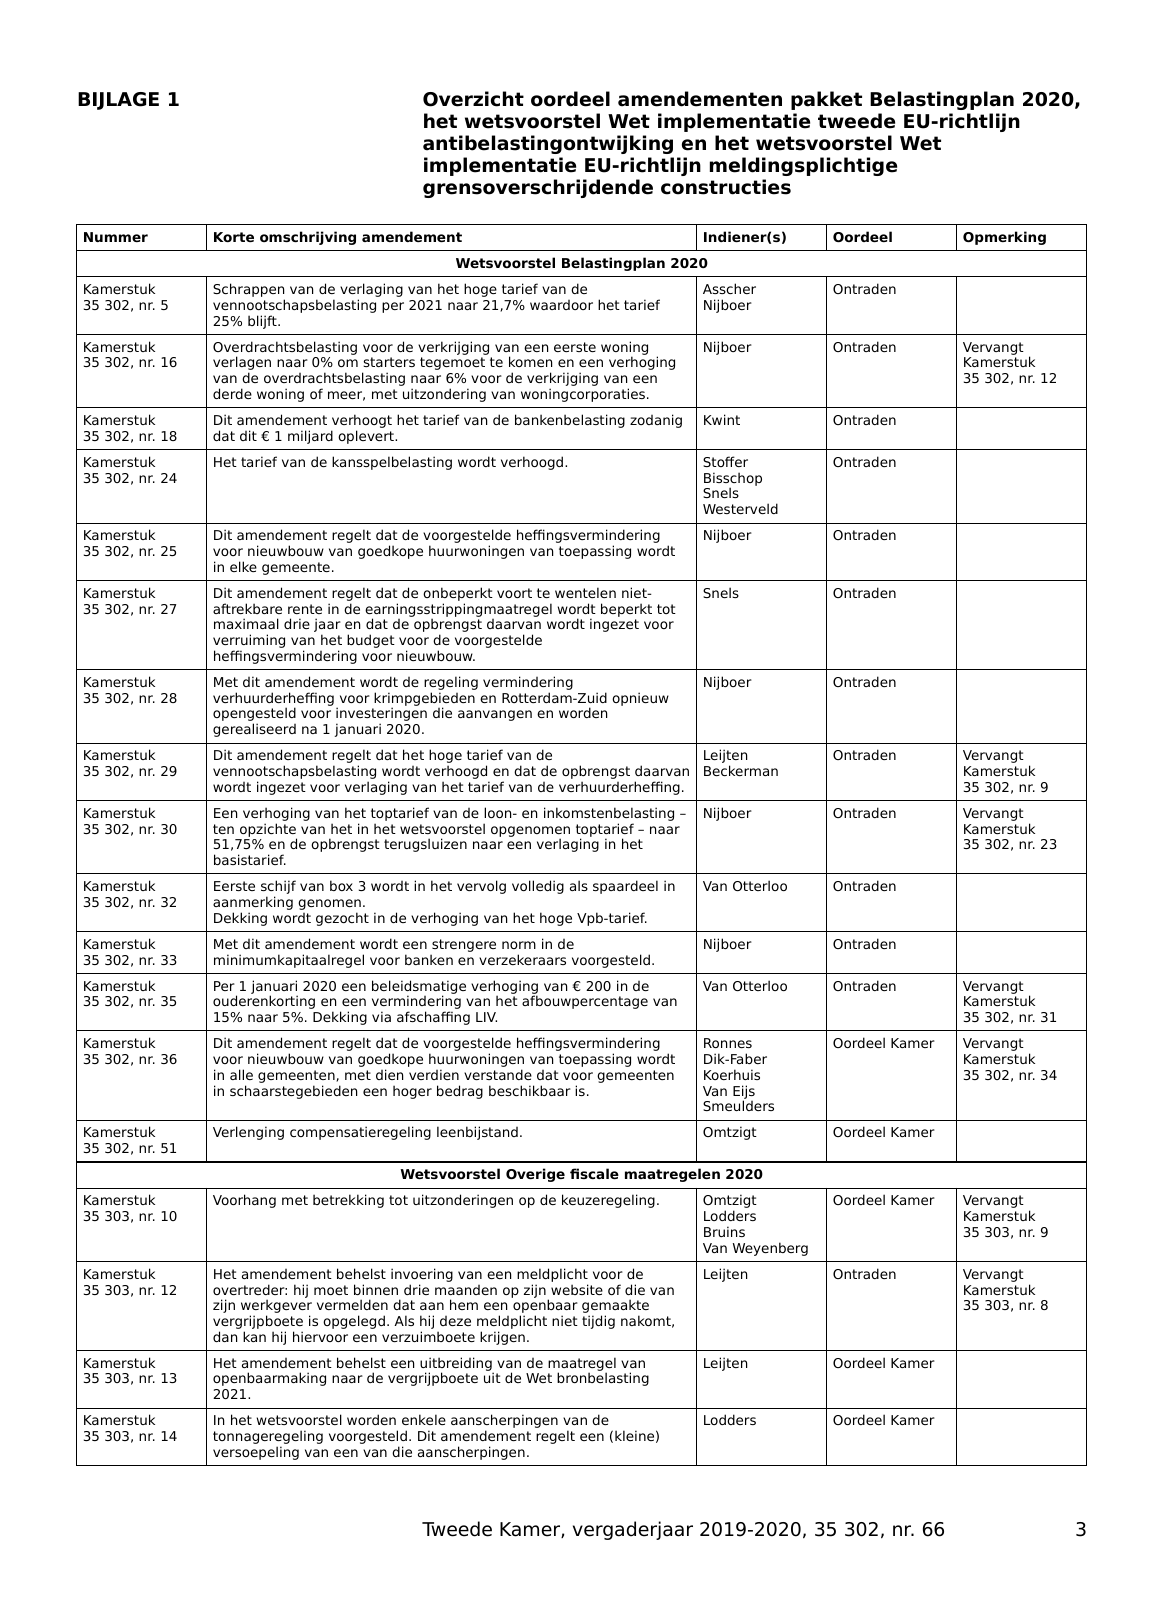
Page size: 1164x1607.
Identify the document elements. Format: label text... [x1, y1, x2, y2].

table_cell Oordeel Kamer [827, 1189, 956, 1261]
table_cell Omtzigt [697, 1121, 826, 1161]
table_cell Nijboer [697, 524, 826, 580]
table_cell Leijten Beckerman [697, 744, 826, 800]
table_cell Vervangt Kamerstuk 35 302, nr. 23 [957, 801, 1086, 873]
table_cell Van Otterloo [697, 874, 826, 931]
table_header Indiener(s) [697, 225, 826, 250]
table_cell Ontraden [827, 450, 956, 522]
table_cell Dit amendement regelt dat de voorgestelde heffingsvermindering voor nieuwbouw van goedkope huurwoningen van toepassing wordt in alle gemeenten, met dien verdien verstande dat voor gemeenten in schaarstegebieden een hoger bedrag beschikbaar is. [207, 1031, 696, 1119]
table_cell Kamerstuk 35 302, nr. 33 [77, 932, 206, 973]
table_cell Per 1 januari 2020 een beleidsmatige verhoging van € 200 in de ouderenkorting en een vermindering van het afbouwpercentage van 15% naar 5%. Dekking via afschaffing LIV. [207, 974, 696, 1030]
table_cell Oordeel Kamer [827, 1031, 956, 1119]
table_cell Kamerstuk 35 302, nr. 5 [77, 277, 206, 334]
table_cell Kamerstuk 35 302, nr. 35 [77, 974, 206, 1030]
table_cell Kamerstuk 35 303, nr. 12 [77, 1262, 206, 1350]
table_cell Leijten [697, 1351, 826, 1407]
table_cell Lodders [697, 1409, 826, 1465]
table_cell [957, 874, 1086, 931]
table_cell Het tarief van de kansspelbelasting wordt verhoogd. [207, 450, 696, 522]
table_cell Kwint [697, 408, 826, 449]
table_cell [957, 408, 1086, 449]
table_cell Verlenging compensatieregeling leenbijstand. [207, 1121, 696, 1161]
table_cell Voorhang met betrekking tot uitzonderingen op de keuzeregeling. [207, 1189, 696, 1261]
table_cell Asscher Nijboer [697, 277, 826, 334]
table_cell Kamerstuk 35 302, nr. 29 [77, 744, 206, 800]
table_cell Kamerstuk 35 302, nr. 16 [77, 335, 206, 407]
table_cell Kamerstuk 35 302, nr. 32 [77, 874, 206, 931]
table_cell Het amendement behelst invoering van een meldplicht voor de overtreder: hij moet binnen drie maanden op zijn website of die van zijn werkgever vermelden dat aan hem een openbaar gemaakte vergrijpboete is opgelegd. Als hij deze meldplicht niet tijdig nakomt, dan kan hij hiervoor een verzuimboete krijgen. [207, 1262, 696, 1350]
table_cell Oordeel Kamer [827, 1351, 956, 1407]
table_cell Oordeel Kamer [827, 1121, 956, 1161]
table_cell Wetsvoorstel Belastingplan 2020 [77, 251, 1086, 276]
table_cell [957, 1121, 1086, 1161]
table_cell Ontraden [827, 874, 956, 931]
table_cell Ontraden [827, 335, 956, 407]
table_cell Ontraden [827, 801, 956, 873]
table_cell Nijboer [697, 932, 826, 973]
table_cell [957, 450, 1086, 522]
table_cell Ontraden [827, 408, 956, 449]
table_cell Dit amendement verhoogt het tarief van de bankenbelasting zodanig dat dit € 1 miljard oplevert. [207, 408, 696, 449]
table_cell Snels [697, 581, 826, 669]
table_cell Ontraden [827, 1262, 956, 1350]
table_cell Met dit amendement wordt de regeling vermindering verhuurderheffing voor krimpgebieden en Rotterdam-Zuid opnieuw opengesteld voor investeringen die aanvangen en worden gerealiseerd na 1 januari 2020. [207, 670, 696, 742]
table_cell [957, 1351, 1086, 1407]
table_cell Schrappen van de verlaging van het hoge tarief van de vennootschapsbelasting per 2021 naar 21,7% waardoor het tarief 25% blijft. [207, 277, 696, 334]
table_cell Kamerstuk 35 303, nr. 14 [77, 1409, 206, 1465]
table_cell Oordeel Kamer [827, 1409, 956, 1465]
table_cell Ronnes Dik-Faber Koerhuis Van Eijs Smeulders [697, 1031, 826, 1119]
table_cell Overdrachtsbelasting voor de verkrijging van een eerste woning verlagen naar 0% om starters tegemoet te komen en een verhoging van de overdrachtsbelasting naar 6% voor de verkrijging van een derde woning of meer, met uitzondering van woningcorporaties. [207, 335, 696, 407]
table_cell Vervangt Kamerstuk 35 302, nr. 34 [957, 1031, 1086, 1119]
table_cell Leijten [697, 1262, 826, 1350]
table_cell Dit amendement regelt dat het hoge tarief van de vennootschapsbelasting wordt verhoogd en dat de opbrengst daarvan wordt ingezet voor verlaging van het tarief van de verhuurderheffing. [207, 744, 696, 800]
table_cell Vervangt Kamerstuk 35 303, nr. 8 [957, 1262, 1086, 1350]
table_cell Eerste schijf van box 3 wordt in het vervolg volledig als spaardeel in aanmerking genomen. Dekking wordt gezocht in de verhoging van het hoge Vpb-tarief. [207, 874, 696, 931]
table_cell Ontraden [827, 277, 956, 334]
table_cell Nijboer [697, 670, 826, 742]
table_cell Van Otterloo [697, 974, 826, 1030]
table_header Oordeel [827, 225, 956, 250]
table_header Korte omschrijving amendement [207, 225, 696, 250]
table_cell Ontraden [827, 581, 956, 669]
table_cell Dit amendement regelt dat de onbeperkt voort te wentelen niet-aftrekbare rente in de earningsstrippingmaatregel wordt beperkt tot maximaal drie jaar en dat de opbrengst daarvan wordt ingezet voor verruiming van het budget voor de voorgestelde heffingsvermindering voor nieuwbouw. [207, 581, 696, 669]
table_cell Nijboer [697, 335, 826, 407]
table_cell Met dit amendement wordt een strengere norm in de minimumkapitaalregel voor banken en verzekeraars voorgesteld. [207, 932, 696, 973]
table_cell Kamerstuk 35 302, nr. 51 [77, 1121, 206, 1161]
table_header Opmerking [957, 225, 1086, 250]
table_cell Een verhoging van het toptarief van de loon- en inkomstenbelasting – ten opzichte van het in het wetsvoorstel opgenomen toptarief – naar 51,75% en de opbrengst terugsluizen naar een verlaging in het basistarief. [207, 801, 696, 873]
table_cell [957, 670, 1086, 742]
table_cell In het wetsvoorstel worden enkele aanscherpingen van de tonnageregeling voorgesteld. Dit amendement regelt een (kleine) versoepeling van een van die aanscherpingen. [207, 1409, 696, 1465]
table_cell Vervangt Kamerstuk 35 302, nr. 9 [957, 744, 1086, 800]
table_cell Kamerstuk 35 302, nr. 24 [77, 450, 206, 522]
table_cell Kamerstuk 35 302, nr. 27 [77, 581, 206, 669]
table_cell Kamerstuk 35 302, nr. 30 [77, 801, 206, 873]
table_cell Vervangt Kamerstuk 35 303, nr. 9 [957, 1189, 1086, 1261]
table_header Nummer [77, 225, 206, 250]
table_cell [957, 1409, 1086, 1465]
subtitle BIJLAGE 1 Overzicht oordeel amendementen pakket Belastingplan 2020, het wetsvoorstel Wet implementatie tweede EU-richtlijn antibelastingontwijking en het wetsvoorstel Wet implementatie EU-richtlijn meldingsplichtige grensoverschrijdende constructies [77, 89, 1087, 199]
table_cell Omtzigt Lodders Bruins Van Weyenberg [697, 1189, 826, 1261]
table_cell Kamerstuk 35 303, nr. 10 [77, 1189, 206, 1261]
table_cell Stoffer Bisschop Snels Westerveld [697, 450, 826, 522]
table_cell Vervangt Kamerstuk 35 302, nr. 31 [957, 974, 1086, 1030]
table_cell Ontraden [827, 974, 956, 1030]
table_cell Ontraden [827, 670, 956, 742]
table_cell Ontraden [827, 932, 956, 973]
table_cell [957, 581, 1086, 669]
table_cell Vervangt Kamerstuk 35 302, nr. 12 [957, 335, 1086, 407]
table_cell Wetsvoorstel Overige fiscale maatregelen 2020 [77, 1163, 1086, 1187]
table_cell [957, 932, 1086, 973]
table_cell Nijboer [697, 801, 826, 873]
table_cell Het amendement behelst een uitbreiding van de maatregel van openbaarmaking naar de vergrijpboete uit de Wet bronbelasting 2021. [207, 1351, 696, 1407]
table_cell Kamerstuk 35 302, nr. 36 [77, 1031, 206, 1119]
table_cell [957, 277, 1086, 334]
table_cell Ontraden [827, 744, 956, 800]
table_cell Kamerstuk 35 303, nr. 13 [77, 1351, 206, 1407]
table_cell Kamerstuk 35 302, nr. 18 [77, 408, 206, 449]
table_cell Kamerstuk 35 302, nr. 28 [77, 670, 206, 742]
table_cell Dit amendement regelt dat de voorgestelde heffingsvermindering voor nieuwbouw van goedkope huurwoningen van toepassing wordt in elke gemeente. [207, 524, 696, 580]
table_cell [957, 524, 1086, 580]
table_cell Ontraden [827, 524, 956, 580]
table_cell Kamerstuk 35 302, nr. 25 [77, 524, 206, 580]
